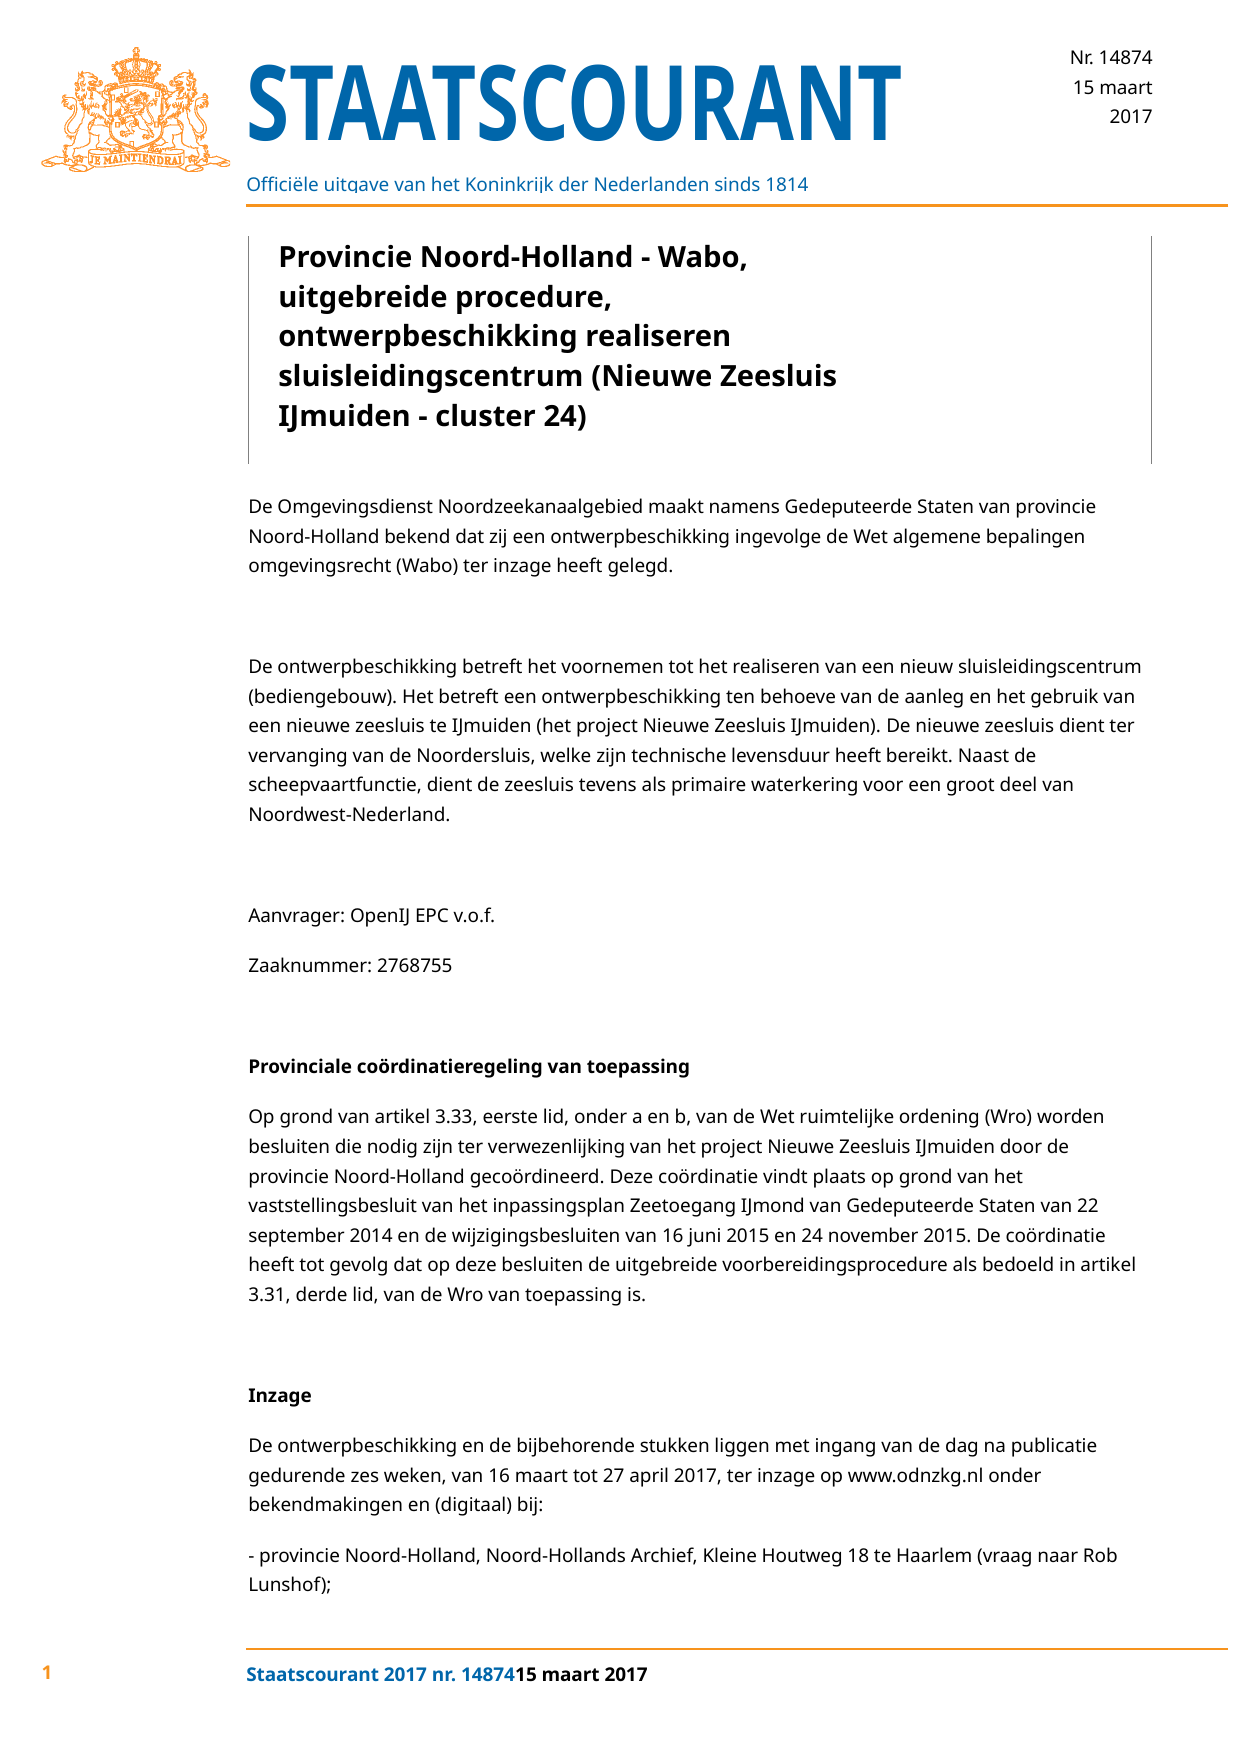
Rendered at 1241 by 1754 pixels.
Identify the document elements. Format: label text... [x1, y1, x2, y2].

text De ontwerpbeschikking betreft het voornemen tot het realiseren van een nieuw sluisleidingscentrum (bediengebouw). Het betreft een ontwerpbeschikking ten behoeve van de aanleg en het gebruik van een nieuwe zeesluis te IJmuiden (het project Nieuwe Zeesluis IJmuiden). De nieuwe zeesluis dient ter vervanging van de Noordersluis, welke zijn technische levensduur heeft bereikt. Naast de scheepvaartfunctie, dient de zeesluis tevens als primaire waterkering voor een groot deel van Noordwest-Nederland. [248, 653, 1152, 827]
text De Omgevingsdienst Noordzeekanaalgebied maakt namens Gedeputeerde Staten van provincie Noord-Holland bekend dat zij een ontwerpbeschikking ingevolge de Wet algemene bepalingen omgevingsrecht (Wabo) ter inzage heeft gelegd. [248, 493, 1152, 578]
text De ontwerpbeschikking en de bijbehorende stukken liggen met ingang van de dag na publicatie gedurende zes weken, van 16 maart tot 27 april 2017, ter inzage op www.odnzkg.nl onder bekendmakingen en (digitaal) bij: [248, 1432, 1152, 1517]
picture [41, 47, 231, 172]
table_header [850, 236, 912, 413]
text Inzage [248, 1382, 1152, 1408]
text - provincie Noord-Holland, Noord-Hollands Archief, Kleine Houtweg 18 te Haarlem (vraag naar Rob Lunshof); [248, 1542, 1152, 1597]
text Zaaknummer: 2768755 [248, 952, 1152, 978]
table_header Provincie Noord-Holland - Wabo, uitgebreide procedure, ontwerpbeschikking realiseren sluisleidingscentrum (Nieuwe Zeesluis IJmuiden - cluster 24) [249, 236, 850, 464]
picture [912, 236, 1090, 414]
text Op grond van artikel 3.33, eerste lid, onder a en b, van de Wet ruimtelijke ordening (Wro) worden besluiten die nodig zijn ter verwezenlijking van het project Nieuwe Zeesluis IJmuiden door de provincie Noord-Holland gecoördineerd. Deze coördinatie vindt plaats op grond van het vaststellingsbesluit van het inpassingsplan Zeetoegang IJmond van Gedeputeerde Staten van 22 september 2014 en de wijzigingsbesluiten van 16 juni 2015 en 24 november 2015. De coördinatie heeft tot gevolg dat op deze besluiten de uitgebreide voorbereidingsprocedure als bedoeld in artikel 3.31, derde lid, van de Wro van toepassing is. [248, 1104, 1152, 1307]
text Aanvrager: OpenIJ EPC v.o.f. [248, 902, 1152, 928]
text Provinciale coördinatieregeling van toepassing [248, 1053, 1152, 1079]
table_header [1090, 236, 1151, 413]
table_header [850, 414, 1151, 464]
